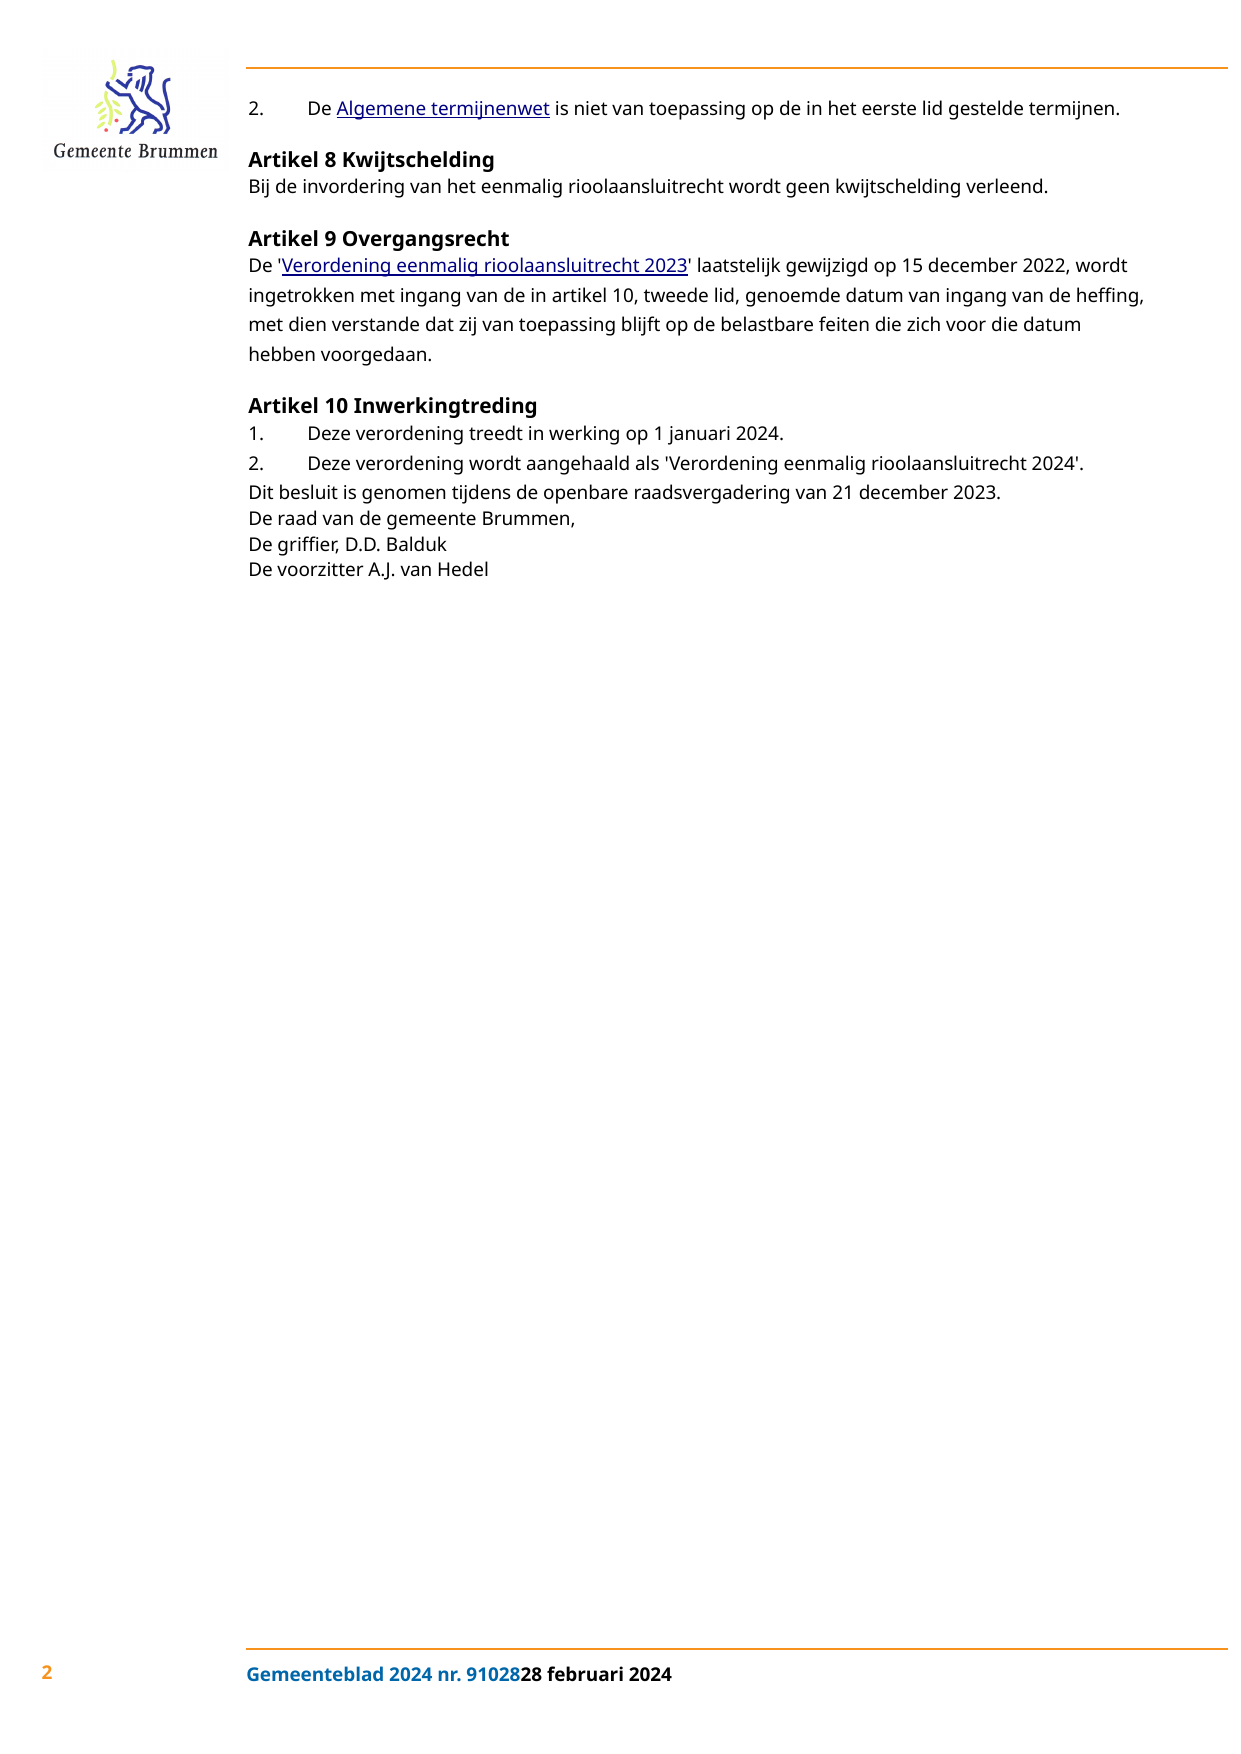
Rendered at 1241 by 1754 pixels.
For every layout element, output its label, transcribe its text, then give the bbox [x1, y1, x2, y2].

text Artikel 10 Inwerkingtreding [248, 392, 1152, 420]
list Deze verordening wordt aangehaald als 'Verordening eenmalig rioolaansluitrecht 2024'. [248, 450, 1152, 475]
text De griffier, D.D. Balduk [248, 531, 1152, 556]
text Dit besluit is genomen tijdens de openbare raadsvergadering van 21 december 2023. [248, 479, 1152, 505]
text Bij de invordering van het eenmalig rioolaansluitrecht wordt geen kwijtschelding verleend. [248, 174, 1152, 199]
list De Algemene termijnenwet is niet van toepassing op de in het eerste lid gestelde termijnen. [248, 95, 1152, 121]
picture [41, 47, 231, 172]
text De voorzitter A.J. van Hedel [248, 556, 1152, 582]
text De 'Verordening eenmalig rioolaansluitrecht 2023' laatstelijk gewijzigd op 15 december 2022, wordt ingetrokken met ingang van de in artikel 10, tweede lid, genoemde datum van ingang van de heffing, met dien verstande dat zij van toepassing blijft op de belastbare feiten die zich voor die datum hebben voorgedaan. [248, 252, 1152, 367]
text Artikel 8 Kwijtschelding [248, 145, 1152, 174]
text Artikel 9 Overgangsrecht [248, 224, 1152, 252]
text De raad van de gemeente Brummen, [248, 505, 1152, 531]
list Deze verordening treedt in werking op 1 januari 2024. [248, 420, 1152, 446]
